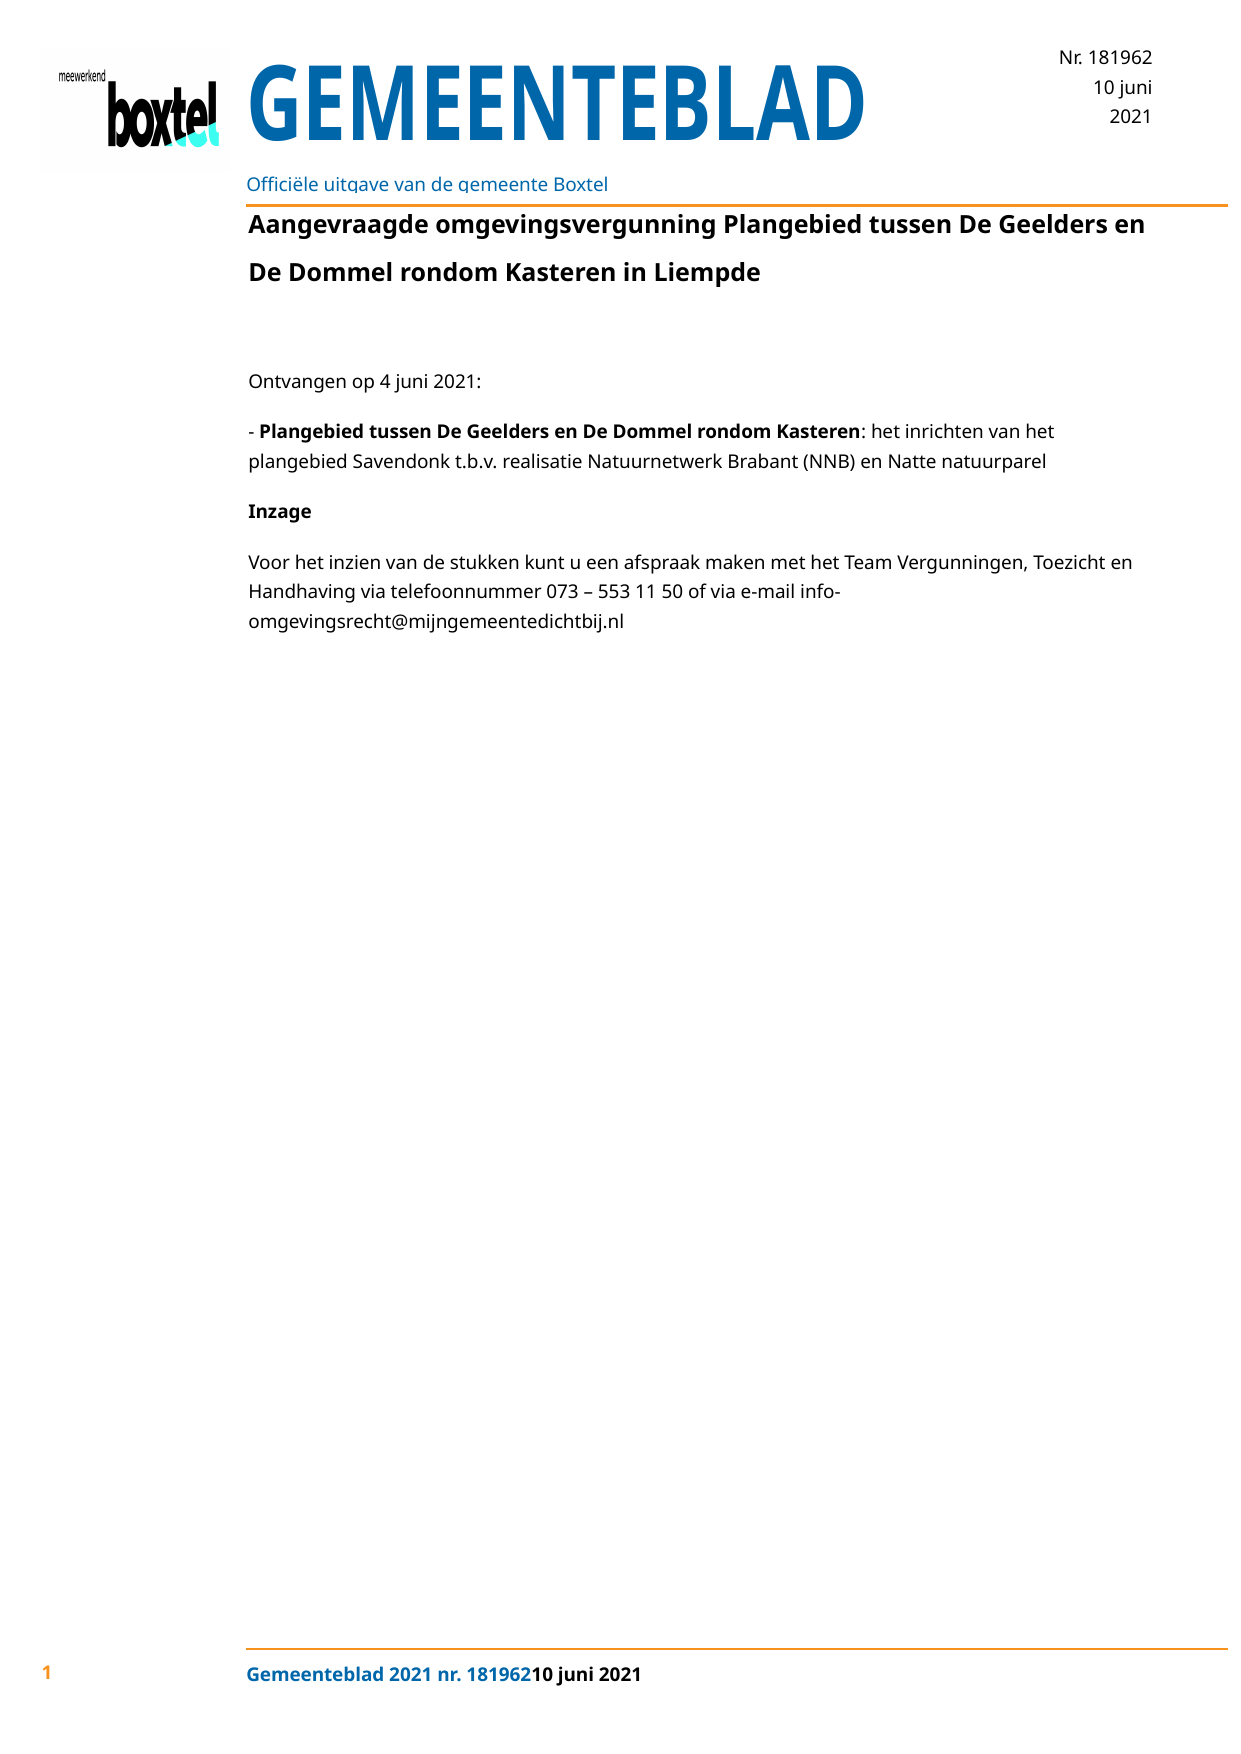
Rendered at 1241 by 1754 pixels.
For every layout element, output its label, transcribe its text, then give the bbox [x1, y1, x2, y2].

text - Plangebied tussen De Geelders en De Dommel rondom Kasteren: het inrichten van het plangebied Savendonk t.b.v. realisatie Natuurnetwerk Brabant (NNB) en Natte natuurparel [248, 419, 1152, 474]
picture [41, 47, 231, 172]
text Voor het inzien van de stukken kunt u een afspraak maken met het Team Vergunningen, Toezicht en Handhaving via telefoonnummer 073 – 553 11 50 of via e-mail info-omgevingsrecht@mijngemeentedichtbij.nl [248, 549, 1152, 634]
text Aangevraagde omgevingsvergunning Plangebied tussen De Geelders en De Dommel rondom Kasteren in Liempde [248, 207, 1152, 288]
text Ontvangen op 4 juni 2021: [248, 368, 1152, 394]
text Inzage [248, 499, 1152, 524]
